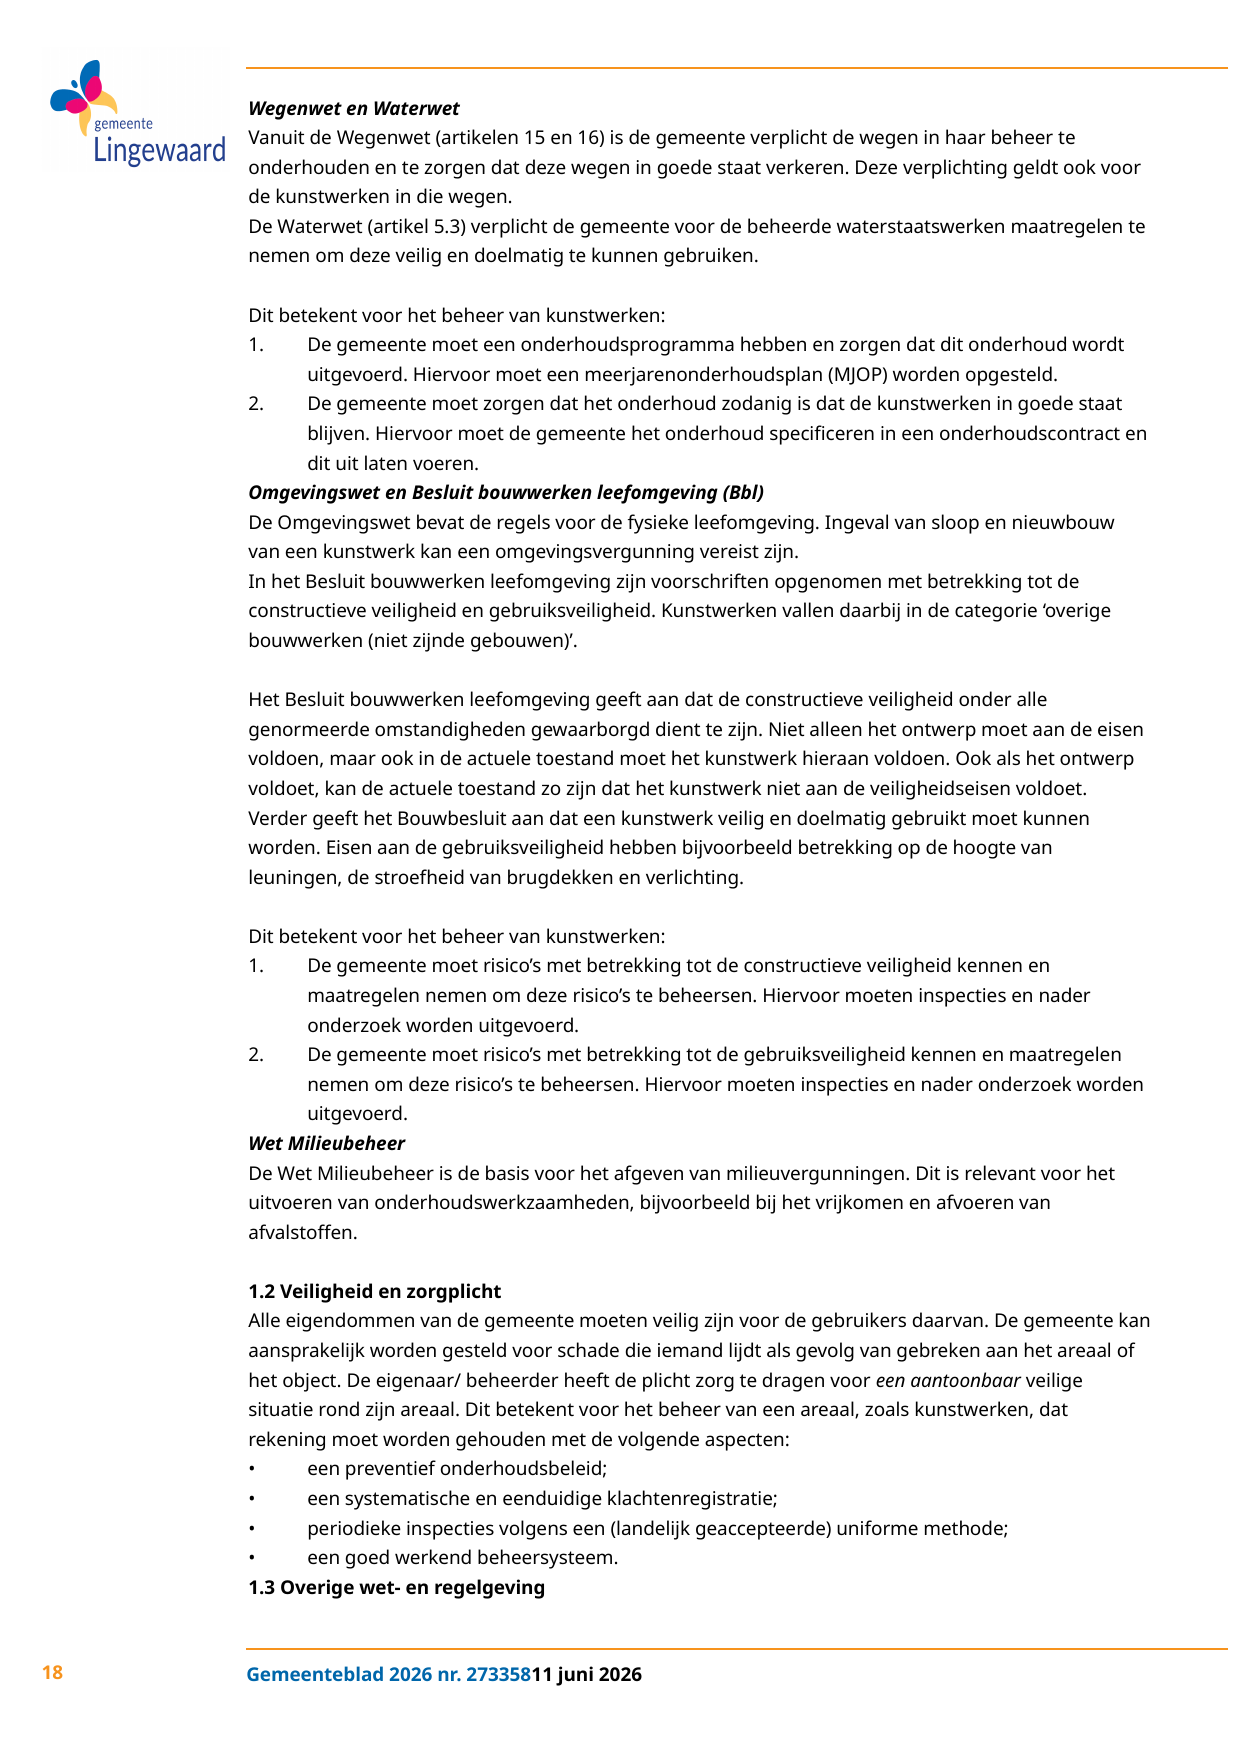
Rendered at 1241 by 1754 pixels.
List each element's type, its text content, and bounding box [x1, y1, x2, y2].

text Dit betekent voor het beheer van kunstwerken: [248, 302, 1152, 328]
text Wet Milieubeheer [248, 1130, 1152, 1156]
text 1.3 Overige wet- en regelgeving [248, 1574, 1152, 1600]
list een goed werkend beheersysteem. [248, 1544, 1152, 1570]
text Omgevingswet en Besluit bouwwerken leefomgeving (Bbl) [248, 479, 1152, 505]
text De Wet Milieubeheer is de basis voor het afgeven van milieuvergunningen. Dit is relevant voor het uitvoeren van onderhoudswerkzaamheden, bijvoorbeeld bij het vrijkomen en afvoeren van afvalstoffen. [248, 1160, 1152, 1245]
text Dit betekent voor het beheer van kunstwerken: [248, 923, 1152, 949]
list een preventief onderhoudsbeleid; [248, 1456, 1152, 1481]
text Wegenwet en Waterwet [248, 95, 1152, 121]
text Verder geeft het Bouwbesluit aan dat een kunstwerk veilig en doelmatig gebruikt moet kunnen worden. Eisen aan de gebruiksveiligheid hebben bijvoorbeeld betrekking op de hoogte van leuningen, de stroefheid van brugdekken en verlichting. [248, 805, 1152, 890]
text Vanuit de Wegenwet (artikelen 15 en 16) is de gemeente verplicht de wegen in haar beheer te onderhouden en te zorgen dat deze wegen in goede staat verkeren. Deze verplichting geldt ook voor de kunstwerken in die wegen. [248, 124, 1152, 209]
text Het Besluit bouwwerken leefomgeving geeft aan dat de constructieve veiligheid onder alle genormeerde omstandigheden gewaarborgd dient te zijn. Niet alleen het ontwerp moet aan de eisen voldoen, maar ook in de actuele toestand moet het kunstwerk hieraan voldoen. Ook als het ontwerp voldoet, kan de actuele toestand zo zijn dat het kunstwerk niet aan de veiligheidseisen voldoet. [248, 686, 1152, 801]
list een systematische en eenduidige klachtenregistratie; [248, 1485, 1152, 1511]
text De Waterwet (artikel 5.3) verplicht de gemeente voor de beheerde waterstaatswerken maatregelen te nemen om deze veilig en doelmatig te kunnen gebruiken. [248, 213, 1152, 268]
text De Omgevingswet bevat de regels voor de fysieke leefomgeving. Ingeval van sloop en nieuwbouw van een kunstwerk kan een omgevingsvergunning vereist zijn. [248, 509, 1152, 564]
list De gemeente moet risico’s met betrekking tot de constructieve veiligheid kennen en maatregelen nemen om deze risico’s te beheersen. Hiervoor moeten inspecties en nader onderzoek worden uitgevoerd. [248, 953, 1152, 1038]
text Alle eigendommen van de gemeente moeten veilig zijn voor de gebruikers daarvan. De gemeente kan aansprakelijk worden gesteld voor schade die iemand lijdt als gevolg van gebreken aan het areaal of het object. De eigenaar/ beheerder heeft de plicht zorg te dragen voor een aantoonbaar veilige situatie rond zijn areaal. Dit betekent voor het beheer van een areaal, zoals kunstwerken, dat rekening moet worden gehouden met de volgende aspecten: [248, 1308, 1152, 1452]
text In het Besluit bouwwerken leefomgeving zijn voorschriften opgenomen met betrekking tot de constructieve veiligheid en gebruiksveiligheid. Kunstwerken vallen daarbij in de categorie ‘overige bouwwerken (niet zijnde gebouwen)’. [248, 568, 1152, 653]
list De gemeente moet zorgen dat het onderhoud zodanig is dat de kunstwerken in goede staat blijven. Hiervoor moet de gemeente het onderhoud specificeren in een onderhoudscontract en dit uit laten voeren. [248, 391, 1152, 476]
picture [41, 47, 231, 172]
list periodieke inspecties volgens een (landelijk geaccepteerde) uniforme methode; [248, 1515, 1152, 1541]
list De gemeente moet een onderhoudsprogramma hebben en zorgen dat dit onderhoud wordt uitgevoerd. Hiervoor moet een meerjarenonderhoudsplan (MJOP) worden opgesteld. [248, 331, 1152, 387]
list De gemeente moet risico’s met betrekking tot de gebruiksveiligheid kennen en maatregelen nemen om deze risico’s te beheersen. Hiervoor moeten inspecties en nader onderzoek worden uitgevoerd. [248, 1041, 1152, 1126]
text 1.2 Veiligheid en zorgplicht [248, 1278, 1152, 1304]
